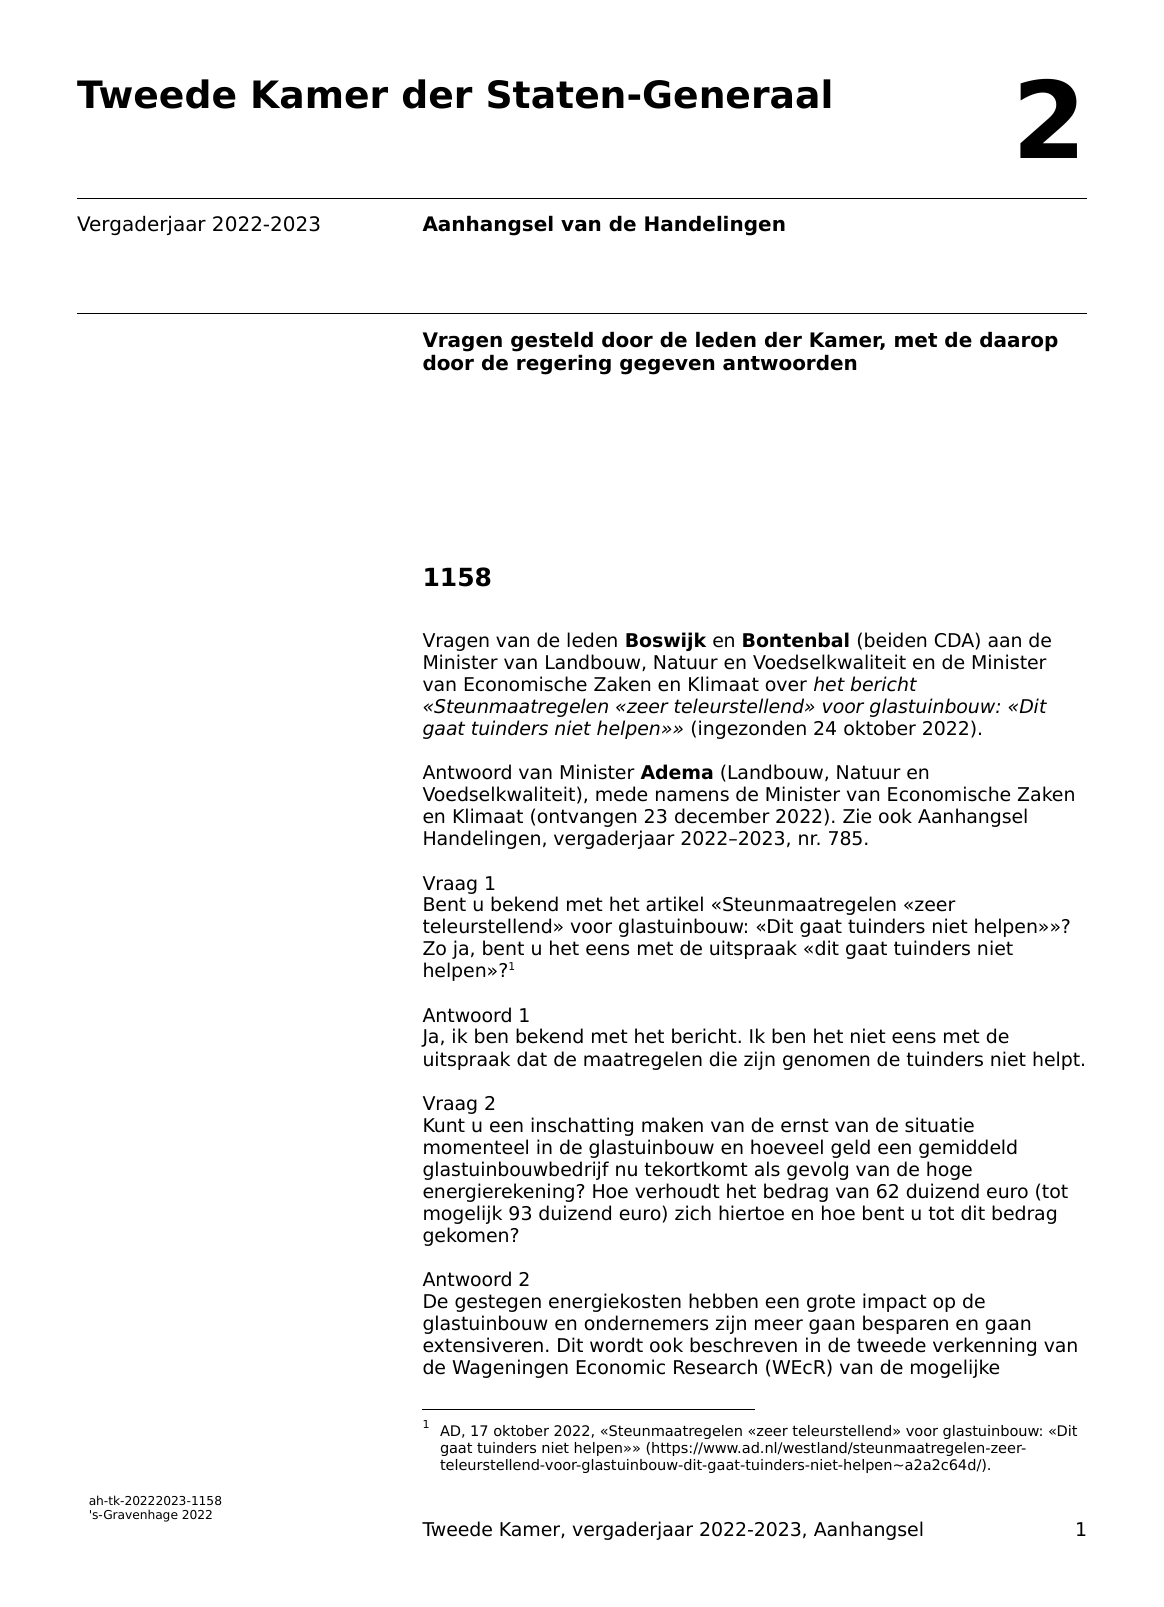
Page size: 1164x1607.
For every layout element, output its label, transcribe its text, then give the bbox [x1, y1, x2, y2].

text Bent u bekend met het artikel «Steunmaatregelen «zeer teleurstellend» voor glastuinbouw: «Dit gaat tuinders niet helpen»»? Zo ja, bent u het eens met de uitspraak «dit gaat tuinders niet helpen»? [422, 894, 1087, 982]
text Vraag 1 [422, 872, 1087, 894]
table_cell Vragen gesteld door de leden der Kamer, met de daarop door de regering gegeven antwoorden [422, 314, 1087, 375]
text Ja, ik ben bekend met het bericht. Ik ben het niet eens met de uitspraak dat de maatregelen die zijn genomen de tuinders niet helpt. [422, 1026, 1087, 1070]
text 1158 [422, 563, 1087, 592]
text Antwoord 1 [422, 1004, 1087, 1026]
text Antwoord van Minister Adema (Landbouw, Natuur en Voedselkwaliteit), mede namens de Minister van Economische Zaken en Klimaat (ontvangen 23 december 2022). Zie ook Aanhangsel Handelingen, vergaderjaar 2022–2023, nr. 785. [422, 762, 1087, 850]
table_cell Vergaderjaar 2022-2023 [77, 199, 422, 313]
text Vraag 2 [422, 1093, 1087, 1114]
table_cell [77, 314, 422, 375]
text ah-tk-20222023-1158 [88, 1494, 323, 1508]
table_header Tweede Kamer der Staten-Generaal [77, 59, 886, 198]
text AD, 17 oktober 2022, «Steunmaatregelen «zeer teleurstellend» voor glastuinbouw: «Dit gaat tuinders niet helpen»» (https://www.ad.nl/westland/steunmaatregelen-zeer-teleurstellend-voor-glastuinbouw-dit-gaat-tuinders-niet-helpen~a2a2c64d/). [422, 1418, 1087, 1474]
text Vragen van de leden Boswijk en Bontenbal (beiden CDA) aan de Minister van Landbouw, Natuur en Voedselkwaliteit en de Minister van Economische Zaken en Klimaat over het bericht «Steunmaatregelen «zeer teleurstellend» voor glastuinbouw: «Dit gaat tuinders niet helpen»» (ingezonden 24 oktober 2022). [422, 630, 1087, 740]
text Kunt u een inschatting maken van de ernst van de situatie momenteel in de glastuinbouw en hoeveel geld een gemiddeld glastuinbouwbedrijf nu tekortkomt als gevolg van de hoge energierekening? Hoe verhoudt het bedrag van 62 duizend euro (tot mogelijk 93 duizend euro) zich hiertoe en hoe bent u tot dit bedrag gekomen? [422, 1114, 1087, 1246]
text Antwoord 2 [422, 1269, 1087, 1291]
table_header 2 [886, 59, 1087, 198]
table_cell Aanhangsel van de Handelingen [422, 199, 1087, 313]
text De gestegen energiekosten hebben een grote impact op de glastuinbouw en ondernemers zijn meer gaan besparen en gaan extensiveren. Dit wordt ook beschreven in de tweede verkenning van de Wageningen Economic Research (WEcR) van de mogelijke [422, 1291, 1087, 1378]
text 's-Gravenhage 2022 [88, 1508, 323, 1522]
